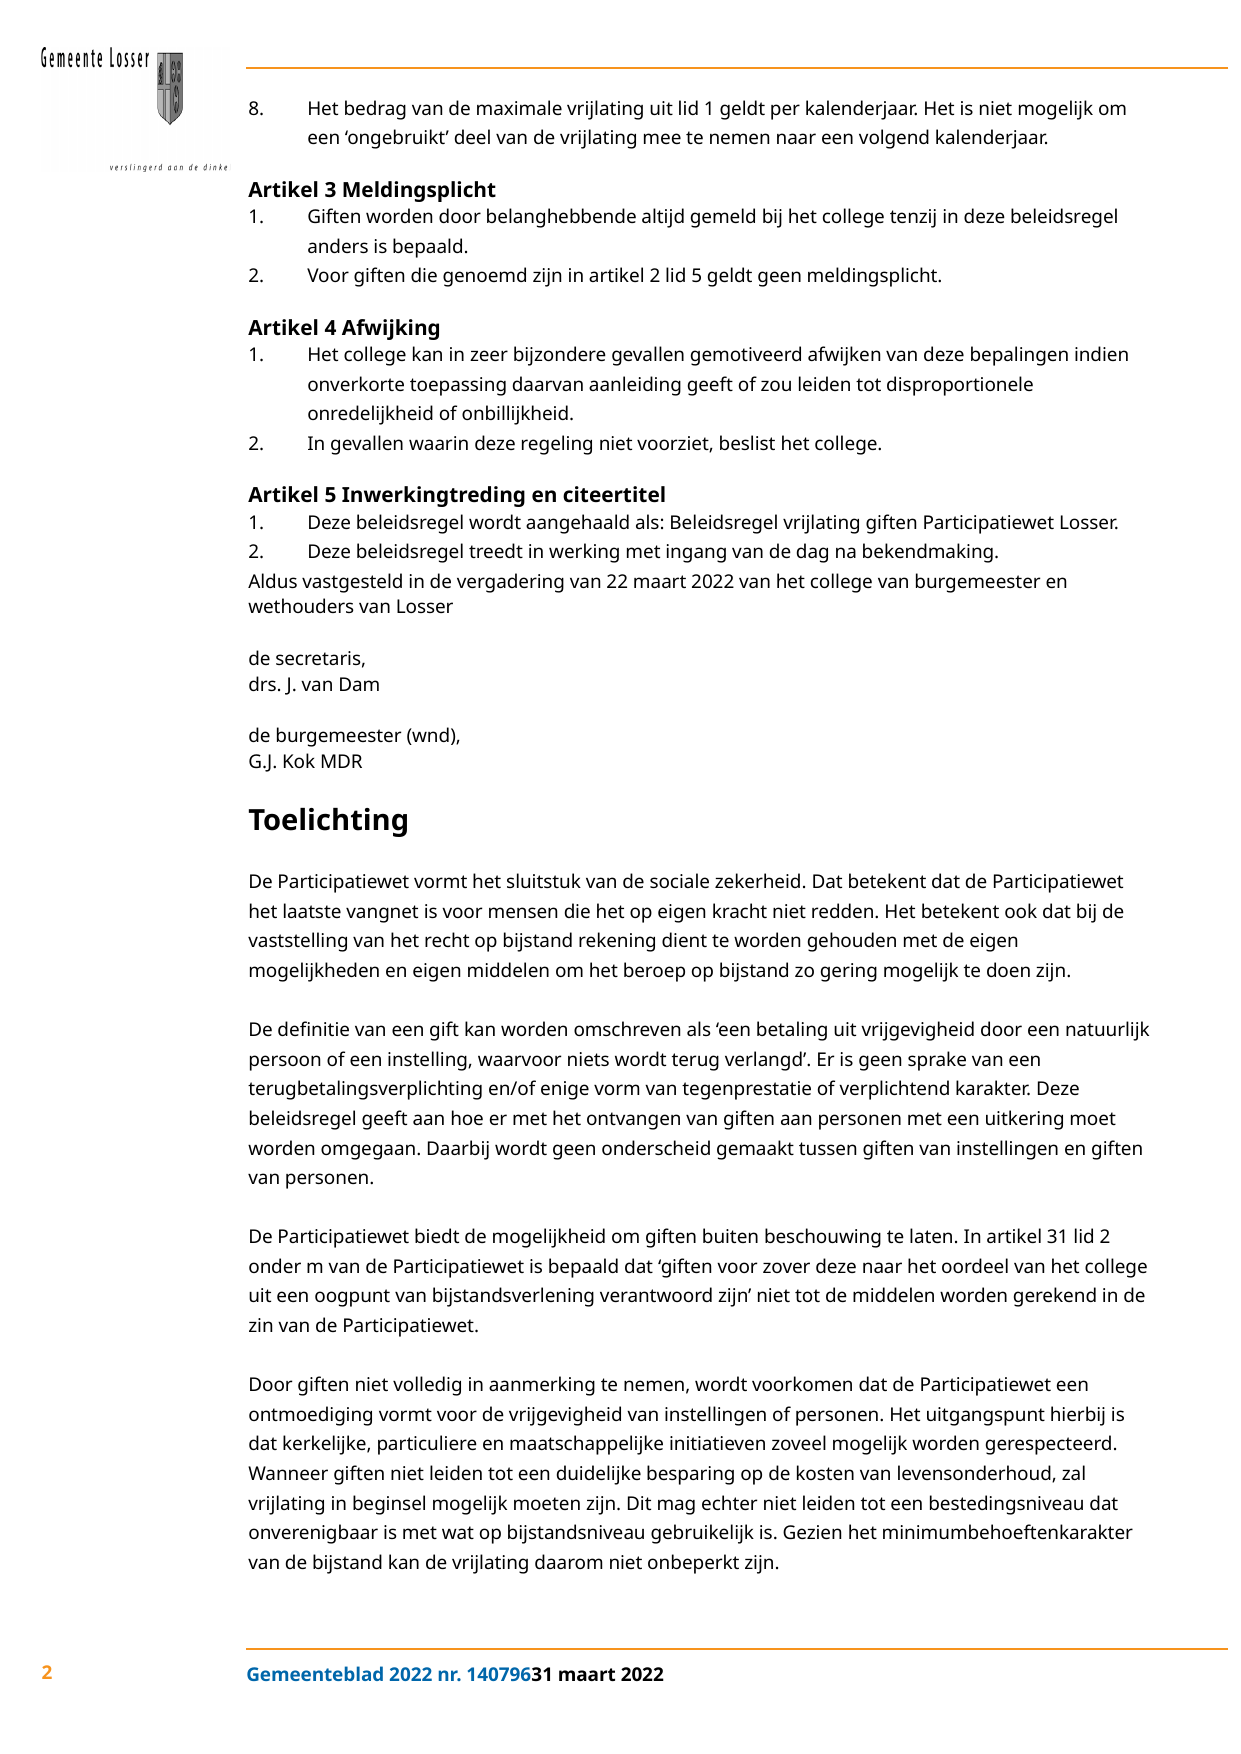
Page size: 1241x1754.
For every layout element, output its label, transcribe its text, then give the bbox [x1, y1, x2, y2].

text G.J. Kok MDR [248, 748, 1152, 774]
text Door giften niet volledig in aanmerking te nemen, wordt voorkomen dat de Participatiewet een ontmoediging vormt voor de vrijgevigheid van instellingen of personen. Het uitgangspunt hierbij is dat kerkelijke, particuliere en maatschappelijke initiatieven zoveel mogelijk worden gerespecteerd. Wanneer giften niet leiden tot een duidelijke besparing op de kosten van levensonderhoud, zal vrijlating in beginsel mogelijk moeten zijn. Dit mag echter niet leiden tot een bestedingsniveau dat onverenigbaar is met wat op bijstandsniveau gebruikelijk is. Gezien het minimumbehoeftenkarakter van de bijstand kan de vrijlating daarom niet onbeperkt zijn. [248, 1371, 1152, 1574]
text De Participatiewet vormt het sluitstuk van de sociale zekerheid. Dat betekent dat de Participatiewet het laatste vangnet is voor mensen die het op eigen kracht niet redden. Het betekent ook dat bij de vaststelling van het recht op bijstand rekening dient te worden gehouden met de eigen mogelijkheden en eigen middelen om het beroep op bijstand zo gering mogelijk te doen zijn. [248, 868, 1152, 983]
list Giften worden door belanghebbende altijd gemeld bij het college tenzij in deze beleidsregel anders is bepaald. [248, 203, 1152, 258]
text Artikel 4 Afwijking [248, 313, 1152, 341]
list In gevallen waarin deze regeling niet voorziet, beslist het college. [248, 430, 1152, 456]
picture [41, 47, 231, 172]
list Voor giften die genoemd zijn in artikel 2 lid 5 geldt geen meldingsplicht. [248, 262, 1152, 288]
list Het bedrag van de maximale vrijlating uit lid 1 geldt per kalenderjaar. Het is niet mogelijk om een ‘ongebruikt’ deel van de vrijlating mee te nemen naar een volgend kalenderjaar. [248, 95, 1152, 150]
text de secretaris, [248, 645, 1152, 671]
list Het college kan in zeer bijzondere gevallen gemotiveerd afwijken van deze bepalingen indien onverkorte toepassing daarvan aanleiding geeft of zou leiden tot disproportionele onredelijkheid of onbillijkheid. [248, 341, 1152, 426]
text drs. J. van Dam [248, 671, 1152, 697]
text Toelichting [248, 799, 1152, 839]
text Aldus vastgesteld in de vergadering van 22 maart 2022 van het college van burgemeester en wethouders van Losser [248, 568, 1152, 619]
text De Participatiewet biedt de mogelijkheid om giften buiten beschouwing te laten. In artikel 31 lid 2 onder m van de Participatiewet is bepaald dat ‘giften voor zover deze naar het oordeel van het college uit een oogpunt van bijstandsverlening verantwoord zijn’ niet tot de middelen worden gerekend in de zin van de Participatiewet. [248, 1223, 1152, 1338]
text De definitie van een gift kan worden omschreven als ‘een betaling uit vrijgevigheid door een natuurlijk persoon of een instelling, waarvoor niets wordt terug verlangd’. Er is geen sprake van een terugbetalingsverplichting en/of enige vorm van tegenprestatie of verplichtend karakter. Deze beleidsregel geeft aan hoe er met het ontvangen van giften aan personen met een uitkering moet worden omgegaan. Daarbij wordt geen onderscheid gemaakt tussen giften van instellingen en giften van personen. [248, 1016, 1152, 1190]
text Artikel 3 Meldingsplicht [248, 175, 1152, 203]
text de burgemeester (wnd), [248, 722, 1152, 748]
list Deze beleidsregel wordt aangehaald als: Beleidsregel vrijlating giften Participatiewet Losser. [248, 509, 1152, 534]
list Deze beleidsregel treedt in werking met ingang van de dag na bekendmaking. [248, 538, 1152, 564]
text Artikel 5 Inwerkingtreding en citeertitel [248, 480, 1152, 509]
